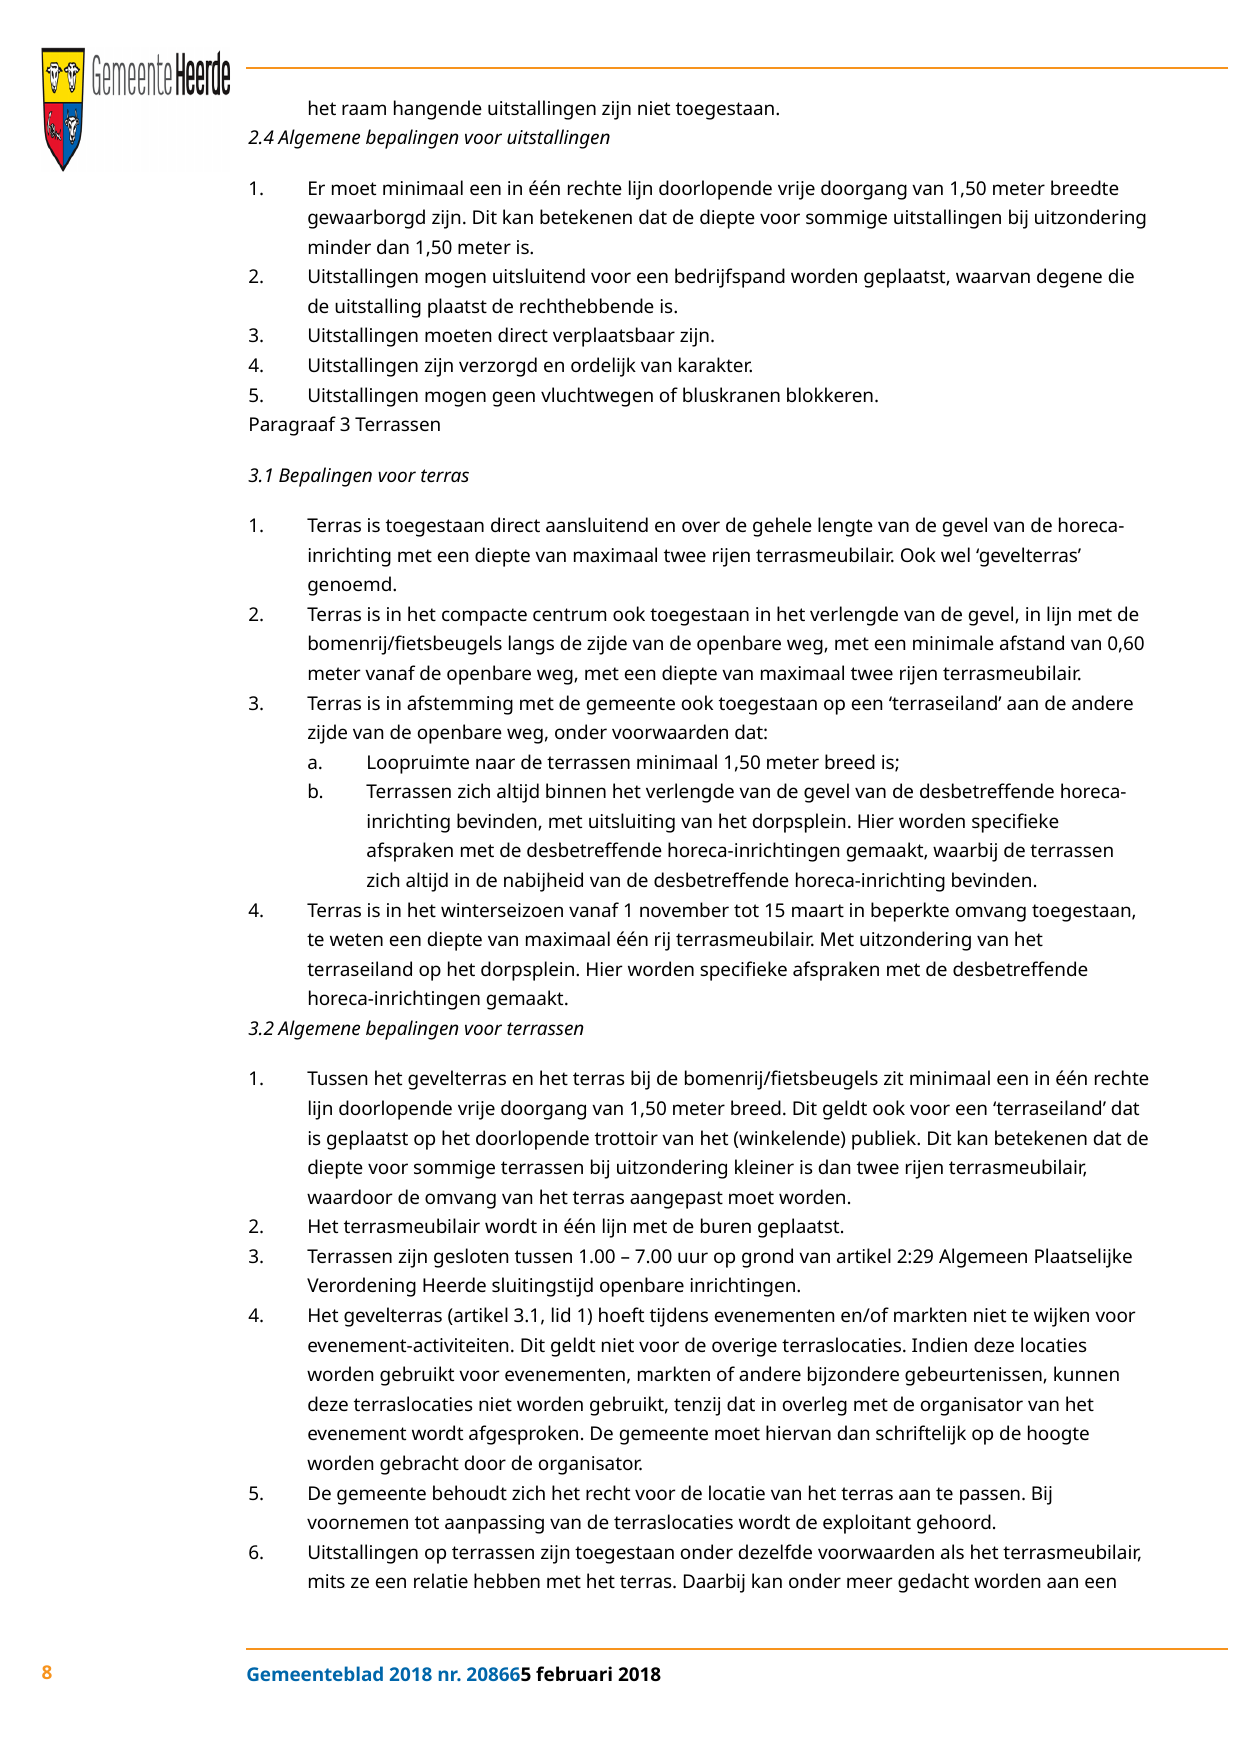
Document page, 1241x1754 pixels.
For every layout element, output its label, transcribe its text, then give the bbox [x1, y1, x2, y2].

list Terras is in het winterseizoen vanaf 1 november tot 15 maart in beperkte omvang toegestaan, te weten een diepte van maximaal één rij terrasmeubilair. Met uitzondering van het terraseiland op het dorpsplein. Hier worden specifieke afspraken met de desbetreffende horeca-inrichtingen gemaakt. [248, 897, 1152, 1011]
list Het terrasmeubilair wordt in één lijn met de buren geplaatst. [248, 1213, 1152, 1239]
picture [41, 47, 231, 172]
list Er moet minimaal een in één rechte lijn doorlopende vrije doorgang van 1,50 meter breedte gewaarborgd zijn. Dit kan betekenen dat de diepte voor sommige uitstallingen bij uitzondering minder dan 1,50 meter is. [248, 175, 1152, 260]
list Uitstallingen op terrassen zijn toegestaan onder dezelfde voorwaarden als het terrasmeubilair, mits ze een relatie hebben met het terras. Daarbij kan onder meer gedacht worden aan een [248, 1539, 1152, 1594]
text 3.2 Algemene bepalingen voor terrassen [248, 1015, 1152, 1041]
list Terras is in afstemming met de gemeente ook toegestaan op een ‘terraseiland’ aan de andere zijde van de openbare weg, onder voorwaarden dat: [248, 690, 1152, 745]
list Terras is in het compacte centrum ook toegestaan in het verlengde van de gevel, in lijn met de bomenrij/fietsbeugels langs de zijde van de openbare weg, met een minimale afstand van 0,60 meter vanaf de openbare weg, met een diepte van maximaal twee rijen terrasmeubilair. [248, 601, 1152, 686]
list Terrassen zich altijd binnen het verlengde van de gevel van de desbetreffende horeca-inrichting bevinden, met uitsluiting van het dorpsplein. Hier worden specifieke afspraken met de desbetreffende horeca-inrichtingen gemaakt, waarbij de terrassen zich altijd in de nabijheid van de desbetreffende horeca-inrichting bevinden. [307, 778, 1152, 893]
list het raam hangende uitstallingen zijn niet toegestaan. [248, 95, 1152, 121]
list Uitstallingen moeten direct verplaatsbaar zijn. [248, 323, 1152, 348]
list Terrassen zijn gesloten tussen 1.00 – 7.00 uur op grond van artikel 2:29 Algemeen Plaatselijke Verordening Heerde sluitingstijd openbare inrichtingen. [248, 1243, 1152, 1298]
list Het gevelterras (artikel 3.1, lid 1) hoeft tijdens evenementen en/of markten niet te wijken voor evenement-activiteiten. Dit geldt niet voor de overige terraslocaties. Indien deze locaties worden gebruikt voor evenementen, markten of andere bijzondere gebeurtenissen, kunnen deze terraslocaties niet worden gebruikt, tenzij dat in overleg met de organisator van het evenement wordt afgesproken. De gemeente moet hiervan dan schriftelijk op de hoogte worden gebracht door de organisator. [248, 1302, 1152, 1476]
list Uitstallingen zijn verzorgd en ordelijk van karakter. [248, 352, 1152, 378]
text 2.4 Algemene bepalingen voor uitstallingen [248, 124, 1152, 150]
list De gemeente behoudt zich het recht voor de locatie van het terras aan te passen. Bij voornemen tot aanpassing van de terraslocaties wordt de exploitant gehoord. [248, 1480, 1152, 1535]
list Uitstallingen mogen geen vluchtwegen of bluskranen blokkeren. [248, 382, 1152, 408]
list Terras is toegestaan direct aansluitend en over de gehele lengte van de gevel van de horeca-inrichting met een diepte van maximaal twee rijen terrasmeubilair. Ook wel ‘gevelterras’ genoemd. [248, 512, 1152, 597]
list Tussen het gevelterras en het terras bij de bomenrij/fietsbeugels zit minimaal een in één rechte lijn doorlopende vrije doorgang van 1,50 meter breed. Dit geldt ook voor een ‘terraseiland’ dat is geplaatst op het doorlopende trottoir van het (winkelende) publiek. Dit kan betekenen dat de diepte voor sommige terrassen bij uitzondering kleiner is dan twee rijen terrasmeubilair, waardoor de omvang van het terras aangepast moet worden. [248, 1066, 1152, 1210]
list Loopruimte naar de terrassen minimaal 1,50 meter breed is; [307, 749, 1152, 775]
list Uitstallingen mogen uitsluitend voor een bedrijfspand worden geplaatst, waarvan degene die de uitstalling plaatst de rechthebbende is. [248, 263, 1152, 319]
text 3.1 Bepalingen voor terras [248, 462, 1152, 488]
text Paragraaf 3 Terrassen [248, 411, 1152, 437]
